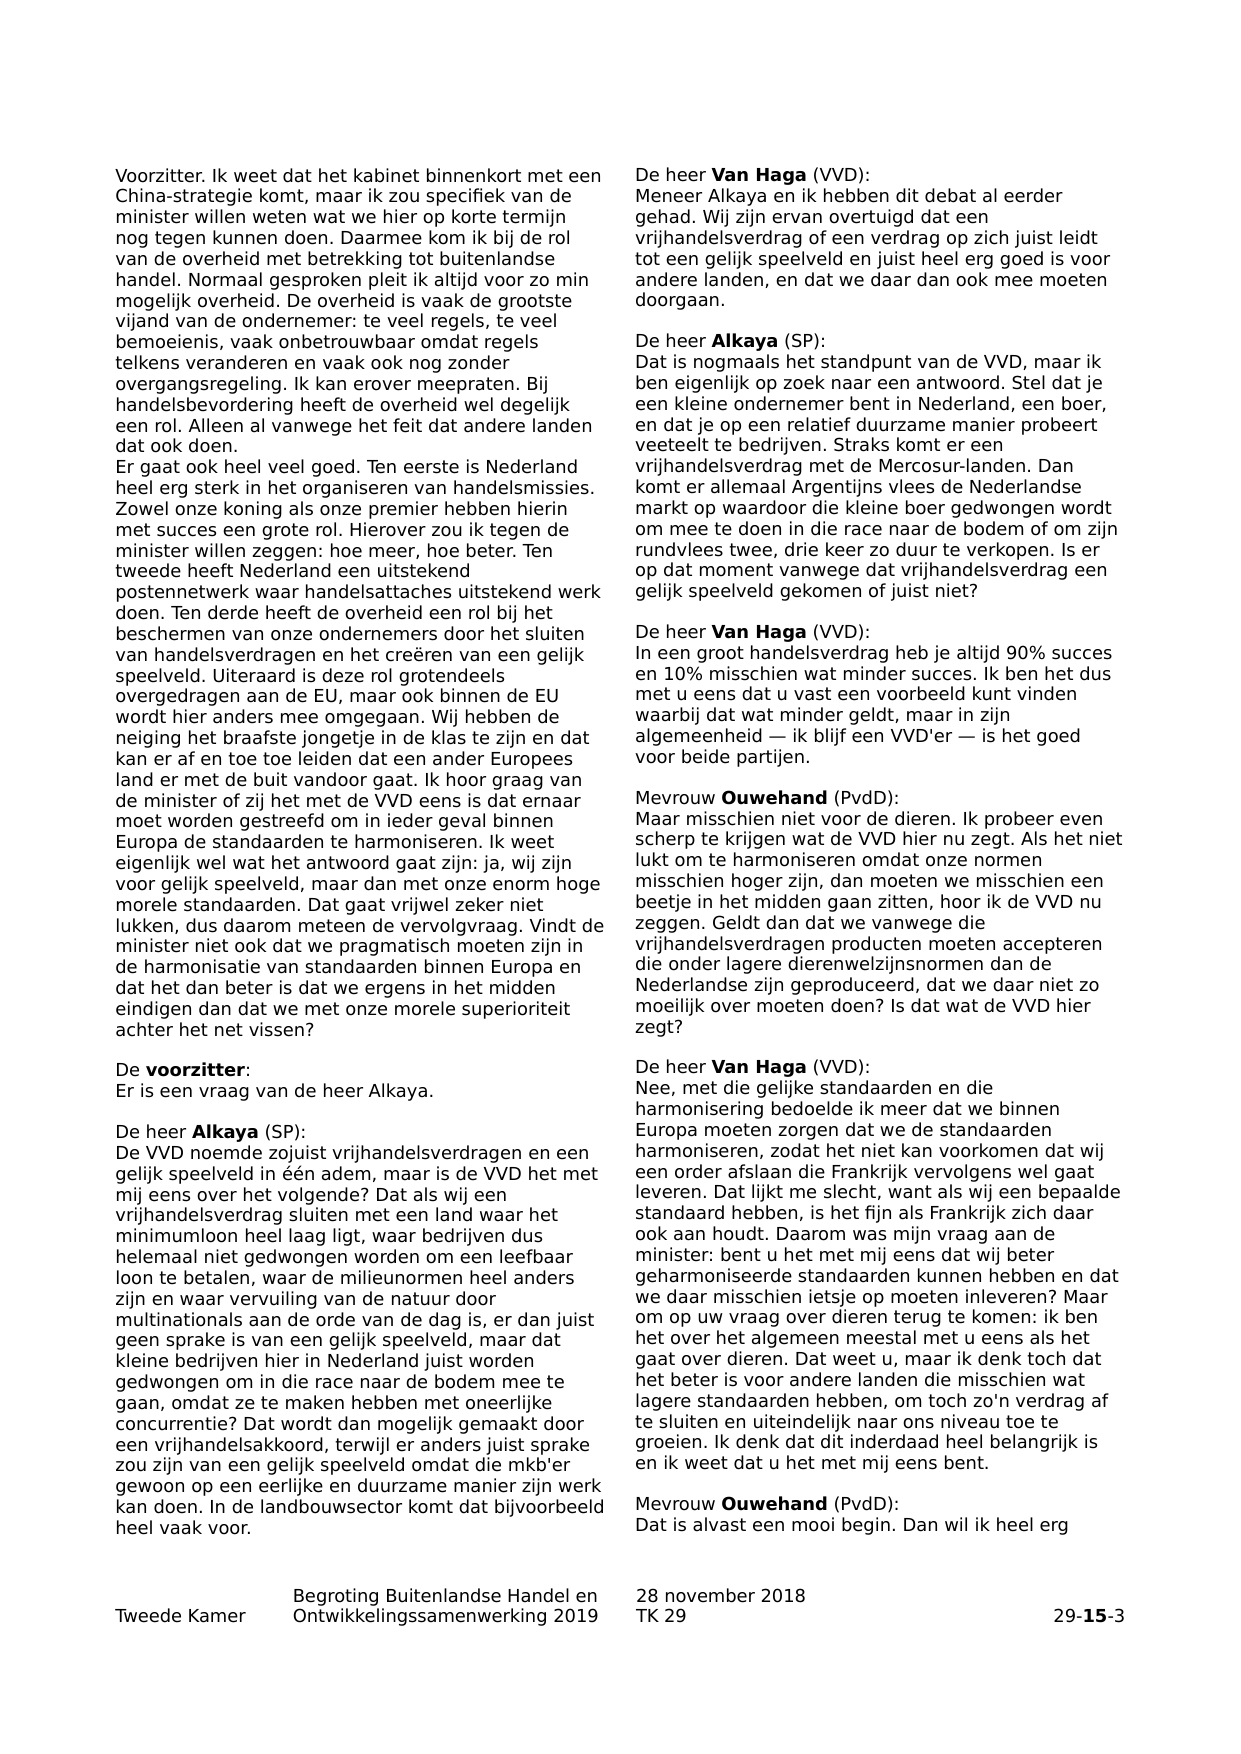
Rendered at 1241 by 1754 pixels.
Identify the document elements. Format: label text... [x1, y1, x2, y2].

text Meneer Alkaya en ik hebben dit debat al eerder gehad. Wij zijn ervan overtuigd dat een vrijhandelsverdrag of een verdrag op zich juist leidt tot een gelijk speelveld en juist heel erg goed is voor andere landen, en dat we daar dan ook mee moeten doorgaan. [635, 186, 1125, 311]
text Er is een vraag van de heer Alkaya. [115, 1081, 605, 1102]
text De heer Alkaya (SP): [635, 331, 1125, 352]
text Maar misschien niet voor de dieren. Ik probeer even scherp te krijgen wat de VVD hier nu zegt. Als het niet lukt om te harmoniseren omdat onze normen misschien hoger zijn, dan moeten we misschien een beetje in het midden gaan zitten, hoor ik de VVD nu zeggen. Geldt dan dat we vanwege die vrijhandelsverdragen producten moeten accepteren die onder lagere dierenwelzijnsnormen dan de Nederlandse zijn geproduceerd, dat we daar niet zo moeilijk over moeten doen? Is dat wat de VVD hier zegt? [635, 808, 1125, 1037]
text De heer Van Haga (VVD): [635, 622, 1125, 642]
text Mevrouw Ouwehand (PvdD): [635, 1494, 1125, 1515]
text Dat is nogmaals het standpunt van de VVD, maar ik ben eigenlijk op zoek naar een antwoord. Stel dat je een kleine ondernemer bent in Nederland, een boer, en dat je op een relatief duurzame manier probeert veeteelt te bedrijven. Straks komt er een vrijhandelsverdrag met de Mercosur-landen. Dan komt er allemaal Argentijns vlees de Nederlandse markt op waardoor die kleine boer gedwongen wordt om mee te doen in die race naar de bodem of om zijn rundvlees twee, drie keer zo duur te verkopen. Is er op dat moment vanwege dat vrijhandelsverdrag een gelijk speelveld gekomen of juist niet? [635, 352, 1125, 602]
text De VVD noemde zojuist vrijhandelsverdragen en een gelijk speelveld in één adem, maar is de VVD het met mij eens over het volgende? Dat als wij een vrijhandelsverdrag sluiten met een land waar het minimumloon heel laag ligt, waar bedrijven dus helemaal niet gedwongen worden om een leefbaar loon te betalen, waar de milieunormen heel anders zijn en waar vervuiling van de natuur door multinationals aan de orde van de dag is, er dan juist geen sprake is van een gelijk speelveld, maar dat kleine bedrijven hier in Nederland juist worden gedwongen om in die race naar de bodem mee te gaan, omdat ze te maken hebben met oneerlijke concurrentie? Dat wordt dan mogelijk gemaakt door een vrijhandelsakkoord, terwijl er anders juist sprake zou zijn van een gelijk speelveld omdat die mkb'er gewoon op een eerlijke en duurzame manier zijn werk kan doen. In de landbouwsector komt dat bijvoorbeeld heel vaak voor. [115, 1143, 605, 1538]
text Er gaat ook heel veel goed. Ten eerste is Nederland heel erg sterk in het organiseren van handelsmissies. Zowel onze koning als onze premier hebben hierin met succes een grote rol. Hierover zou ik tegen de minister willen zeggen: hoe meer, hoe beter. Ten tweede heeft Nederland een uitstekend postennetwerk waar handelsattaches uitstekend werk doen. Ten derde heeft de overheid een rol bij het beschermen van onze ondernemers door het sluiten van handelsverdragen en het creëren van een gelijk speelveld. Uiteraard is deze rol grotendeels overgedragen aan de EU, maar ook binnen de EU wordt hier anders mee omgegaan. Wij hebben de neiging het braafste jongetje in de klas te zijn en dat kan er af en toe toe leiden dat een ander Europees land er met de buit vandoor gaat. Ik hoor graag van de minister of zij het met de VVD eens is dat ernaar moet worden gestreefd om in ieder geval binnen Europa de standaarden te harmoniseren. Ik weet eigenlijk wel wat het antwoord gaat zijn: ja, wij zijn voor gelijk speelveld, maar dan met onze enorm hoge morele standaarden. Dat gaat vrijwel zeker niet lukken, dus daarom meteen de vervolgvraag. Vindt de minister niet ook dat we pragmatisch moeten zijn in de harmonisatie van standaarden binnen Europa en dat het dan beter is dat we ergens in het midden eindigen dan dat we met onze morele superioriteit achter het net vissen? [115, 457, 605, 1040]
text De voorzitter: [115, 1060, 605, 1081]
text Dat is alvast een mooi begin. Dan wil ik heel erg [635, 1515, 1125, 1536]
text Mevrouw Ouwehand (PvdD): [635, 787, 1125, 808]
text De heer Alkaya (SP): [115, 1122, 605, 1143]
text De heer Van Haga (VVD): [635, 165, 1125, 186]
text Voorzitter. Ik weet dat het kabinet binnenkort met een China-strategie komt, maar ik zou specifiek van de minister willen weten wat we hier op korte termijn nog tegen kunnen doen. Daarmee kom ik bij de rol van de overheid met betrekking tot buitenlandse handel. Normaal gesproken pleit ik altijd voor zo min mogelijk overheid. De overheid is vaak de grootste vijand van de ondernemer: te veel regels, te veel bemoeienis, vaak onbetrouwbaar omdat regels telkens veranderen en vaak ook nog zonder overgangsregeling. Ik kan erover meepraten. Bij handelsbevordering heeft de overheid wel degelijk een rol. Alleen al vanwege het feit dat andere landen dat ook doen. [115, 165, 605, 457]
text Nee, met die gelijke standaarden en die harmonisering bedoelde ik meer dat we binnen Europa moeten zorgen dat we de standaarden harmoniseren, zodat het niet kan voorkomen dat wij een order afslaan die Frankrijk vervolgens wel gaat leveren. Dat lijkt me slecht, want als wij een bepaalde standaard hebben, is het fijn als Frankrijk zich daar ook aan houdt. Daarom was mijn vraag aan de minister: bent u het met mij eens dat wij beter geharmoniseerde standaarden kunnen hebben en dat we daar misschien ietsje op moeten inleveren? Maar om op uw vraag over dieren terug te komen: ik ben het over het algemeen meestal met u eens als het gaat over dieren. Dat weet u, maar ik denk toch dat het beter is voor andere landen die misschien wat lagere standaarden hebben, om toch zo'n verdrag af te sluiten en uiteindelijk naar ons niveau toe te groeien. Ik denk dat dit inderdaad heel belangrijk is en ik weet dat u het met mij eens bent. [635, 1078, 1125, 1474]
text In een groot handelsverdrag heb je altijd 90% succes en 10% misschien wat minder succes. Ik ben het dus met u eens dat u vast een voorbeeld kunt vinden waarbij dat wat minder geldt, maar in zijn algemeenheid — ik blijf een VVD'er — is het goed voor beide partijen. [635, 642, 1125, 767]
text De heer Van Haga (VVD): [635, 1057, 1125, 1078]
